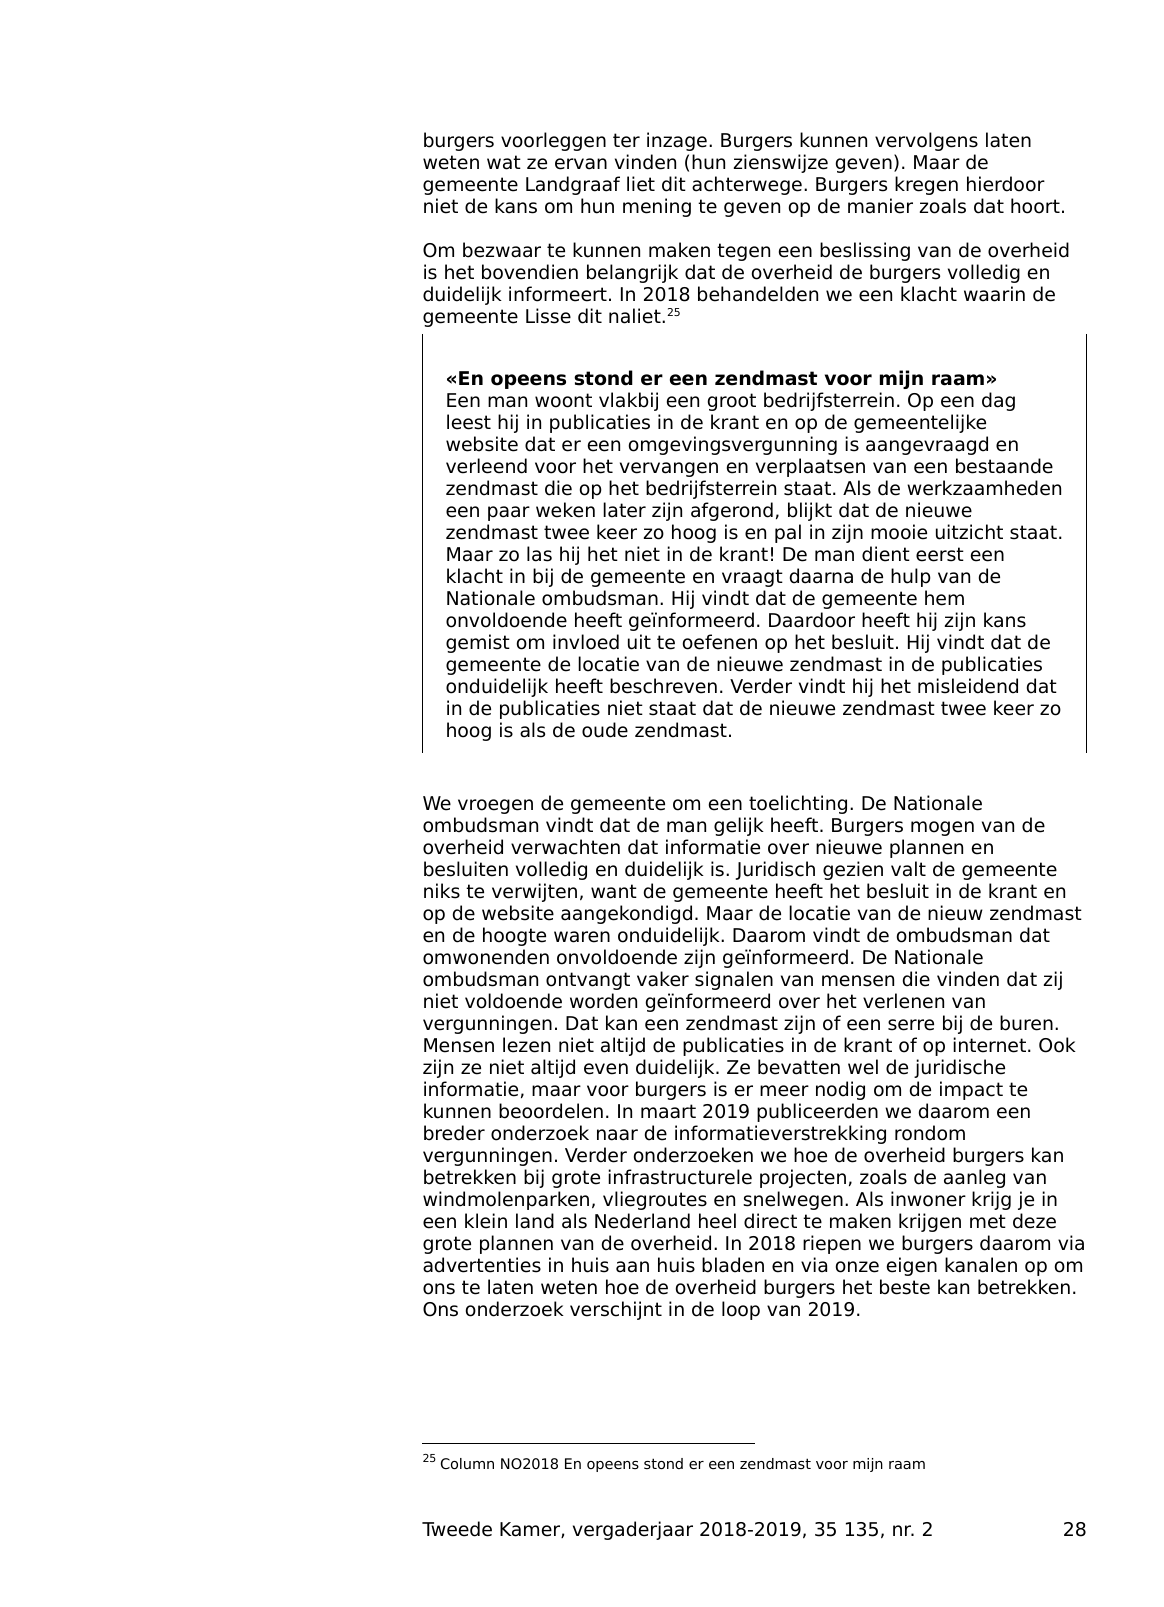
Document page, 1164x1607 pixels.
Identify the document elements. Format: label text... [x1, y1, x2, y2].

text Column NO2018 En opeens stond er een zendmast voor mijn raam [422, 1452, 1087, 1474]
table_header «En opeens stond er een zendmast voor mijn raam» Een man woont vlakbij een groot bedrijfsterrein. Op een dag leest hij in publicaties in de krant en op de gemeentelijke website dat er een omgevingsvergunning is aangevraagd en verleend voor het vervangen en verplaatsen van een bestaande zendmast die op het bedrijfsterrein staat. Als de werkzaamheden een paar weken later zijn afgerond, blijkt dat de nieuwe zendmast twee keer zo hoog is en pal in zijn mooie uitzicht staat. Maar zo las hij het niet in de krant! De man dient eerst een klacht in bij de gemeente en vraagt daarna de hulp van de Nationale ombudsman. Hij vindt dat de gemeente hem onvoldoende heeft geïnformeerd. Daardoor heeft hij zijn kans gemist om invloed uit te oefenen op het besluit. Hij vindt dat de gemeente de locatie van de nieuwe zendmast in de publicaties onduidelijk heeft beschreven. Verder vindt hij het misleidend dat in de publicaties niet staat dat de nieuwe zendmast twee keer zo hoog is als de oude zendmast. [423, 334, 1086, 753]
text Om bezwaar te kunnen maken tegen een beslissing van de overheid is het bovendien belangrijk dat de overheid de burgers volledig en duidelijk informeert. In 2018 behandelden we een klacht waarin de gemeente Lisse dit naliet. [422, 240, 1087, 328]
text We vroegen de gemeente om een toelichting. De Nationale ombudsman vindt dat de man gelijk heeft. Burgers mogen van de overheid verwachten dat informatie over nieuwe plannen en besluiten volledig en duidelijk is. Juridisch gezien valt de gemeente niks te verwijten, want de gemeente heeft het besluit in de krant en op de website aangekondigd. Maar de locatie van de nieuw zendmast en de hoogte waren onduidelijk. Daarom vindt de ombudsman dat omwonenden onvoldoende zijn geïnformeerd. De Nationale ombudsman ontvangt vaker signalen van mensen die vinden dat zij niet voldoende worden geïnformeerd over het verlenen van vergunningen. Dat kan een zendmast zijn of een serre bij de buren. Mensen lezen niet altijd de publicaties in de krant of op internet. Ook zijn ze niet altijd even duidelijk. Ze bevatten wel de juridische informatie, maar voor burgers is er meer nodig om de impact te kunnen beoordelen. In maart 2019 publiceerden we daarom een breder onderzoek naar de informatieverstrekking rondom vergunningen. Verder onderzoeken we hoe de overheid burgers kan betrekken bij grote infrastructurele projecten, zoals de aanleg van windmolenparken, vliegroutes en snelwegen. Als inwoner krijg je in een klein land als Nederland heel direct te maken krijgen met deze grote plannen van de overheid. In 2018 riepen we burgers daarom via advertenties in huis aan huis bladen en via onze eigen kanalen op om ons te laten weten hoe de overheid burgers het beste kan betrekken. Ons onderzoek verschijnt in de loop van 2019. [422, 793, 1087, 1321]
text burgers voorleggen ter inzage. Burgers kunnen vervolgens laten weten wat ze ervan vinden (hun zienswijze geven). Maar de gemeente Landgraaf liet dit achterwege. Burgers kregen hierdoor niet de kans om hun mening te geven op de manier zoals dat hoort. [422, 130, 1087, 218]
